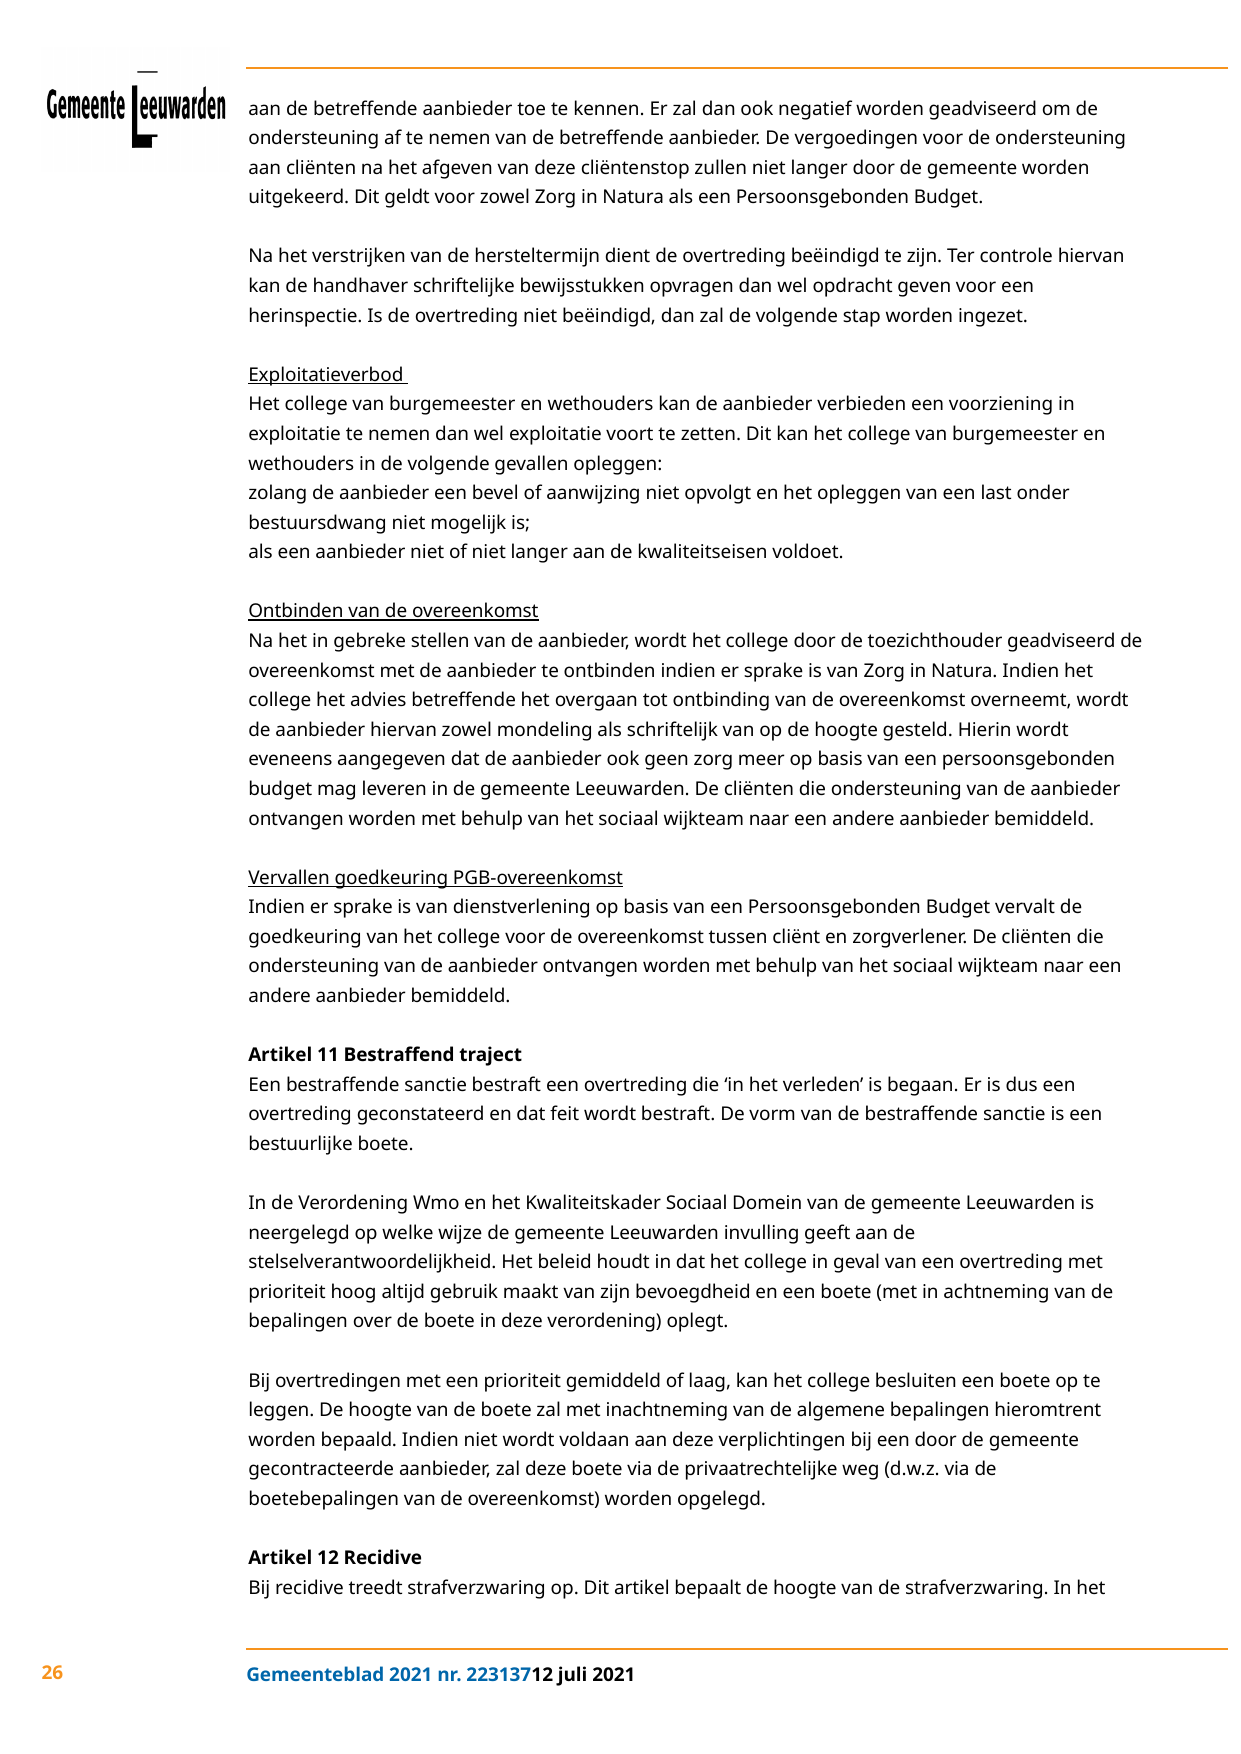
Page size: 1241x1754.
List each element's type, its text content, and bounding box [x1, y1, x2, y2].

text Indien er sprake is van dienstverlening op basis van een Persoonsgebonden Budget vervalt de goedkeuring van het college voor de overeenkomst tussen cliënt en zorgverlener. De cliënten die ondersteuning van de aanbieder ontvangen worden met behulp van het sociaal wijkteam naar een andere aanbieder bemiddeld. [248, 893, 1152, 1008]
text Bij recidive treedt strafverzwaring op. Dit artikel bepaalt de hoogte van de strafverzwaring. In het [248, 1574, 1152, 1600]
text Het college van burgemeester en wethouders kan de aanbieder verbieden een voorziening in exploitatie te nemen dan wel exploitatie voort te zetten. Dit kan het college van burgemeester en wethouders in de volgende gevallen opleggen: [248, 391, 1152, 476]
text zolang de aanbieder een bevel of aanwijzing niet opvolgt en het opleggen van een last onder bestuursdwang niet mogelijk is; [248, 479, 1152, 535]
text In de Verordening Wmo en het Kwaliteitskader Sociaal Domein van de gemeente Leeuwarden is neergelegd op welke wijze de gemeente Leeuwarden invulling geeft aan de stelselverantwoordelijkheid. Het beleid houdt in dat het college in geval van een overtreding met prioriteit hoog altijd gebruik maakt van zijn bevoegdheid en een boete (met in achtneming van de bepalingen over de boete in deze verordening) oplegt. [248, 1189, 1152, 1333]
text Een bestraffende sanctie bestraft een overtreding die ‘in het verleden’ is begaan. Er is dus een overtreding geconstateerd en dat feit wordt bestraft. De vorm van de bestraffende sanctie is een bestuurlijke boete. [248, 1071, 1152, 1156]
text Na het verstrijken van de hersteltermijn dient de overtreding beëindigd te zijn. Ter controle hiervan kan de handhaver schriftelijke bewijsstukken opvragen dan wel opdracht geven voor een herinspectie. Is de overtreding niet beëindigd, dan zal de volgende stap worden ingezet. [248, 243, 1152, 328]
picture [41, 47, 231, 172]
text Bij overtredingen met een prioriteit gemiddeld of laag, kan het college besluiten een boete op te leggen. De hoogte van de boete zal met inachtneming van de algemene bepalingen hieromtrent worden bepaald. Indien niet wordt voldaan aan deze verplichtingen bij een door de gemeente gecontracteerde aanbieder, zal deze boete via de privaatrechtelijke weg (d.w.z. via de boetebepalingen van de overeenkomst) worden opgelegd. [248, 1367, 1152, 1511]
text aan de betreffende aanbieder toe te kennen. Er zal dan ook negatief worden geadviseerd om de ondersteuning af te nemen van de betreffende aanbieder. De vergoedingen voor de ondersteuning aan cliënten na het afgeven van deze cliëntenstop zullen niet langer door de gemeente worden uitgekeerd. Dit geldt voor zowel Zorg in Natura als een Persoonsgebonden Budget. [248, 95, 1152, 209]
text als een aanbieder niet of niet langer aan de kwaliteitseisen voldoet. [248, 538, 1152, 564]
text Artikel 12 Recidive [248, 1544, 1152, 1570]
text Artikel 11 Bestraffend traject [248, 1041, 1152, 1067]
text Vervallen goedkeuring PGB-overeenkomst [248, 864, 1152, 890]
text Na het in gebreke stellen van de aanbieder, wordt het college door de toezichthouder geadviseerd de overeenkomst met de aanbieder te ontbinden indien er sprake is van Zorg in Natura. Indien het college het advies betreffende het overgaan tot ontbinding van de overeenkomst overneemt, wordt de aanbieder hiervan zowel mondeling als schriftelijk van op de hoogte gesteld. Hierin wordt eveneens aangegeven dat de aanbieder ook geen zorg meer op basis van een persoonsgebonden budget mag leveren in de gemeente Leeuwarden. De cliënten die ondersteuning van de aanbieder ontvangen worden met behulp van het sociaal wijkteam naar een andere aanbieder bemiddeld. [248, 627, 1152, 831]
text Exploitatieverbod [248, 361, 1152, 387]
text Ontbinden van de overeenkomst [248, 598, 1152, 623]
